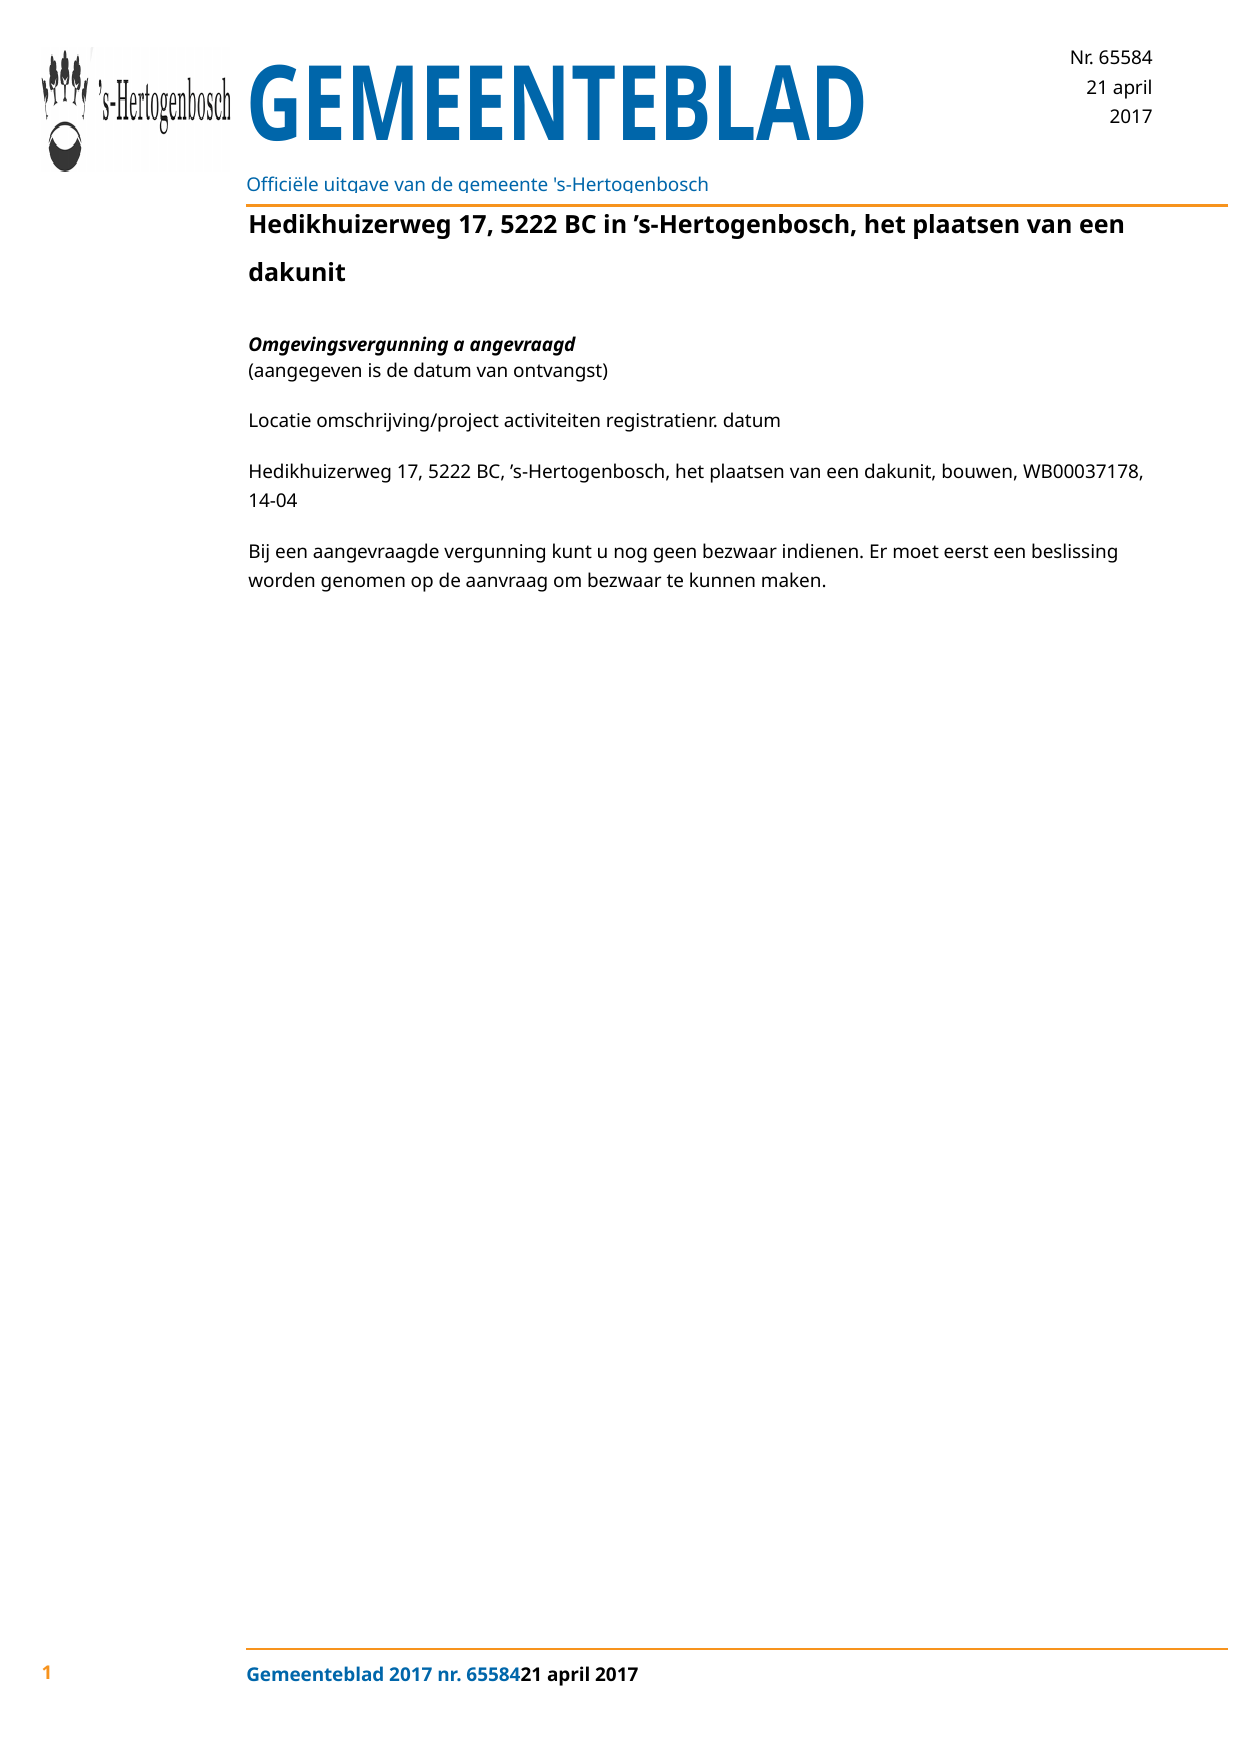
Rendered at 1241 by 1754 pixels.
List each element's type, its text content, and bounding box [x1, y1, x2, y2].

picture [41, 47, 231, 172]
text (aangegeven is de datum van ontvangst) [248, 357, 1152, 383]
text Hedikhuizerweg 17, 5222 BC in ’s-Hertogenbosch, het plaatsen van een dakunit [248, 207, 1152, 288]
text Omgevingsvergunning a angevraagd [248, 331, 1152, 357]
text Bij een aangevraagde vergunning kunt u nog geen bezwaar indienen. Er moet eerst een beslissing worden genomen op de aanvraag om bezwaar te kunnen maken. [248, 538, 1152, 593]
text Locatie omschrijving/project activiteiten registratienr. datum [248, 408, 1152, 433]
text Hedikhuizerweg 17, 5222 BC, ’s-Hertogenbosch, het plaatsen van een dakunit, bouwen, WB00037178, 14-04 [248, 458, 1152, 513]
